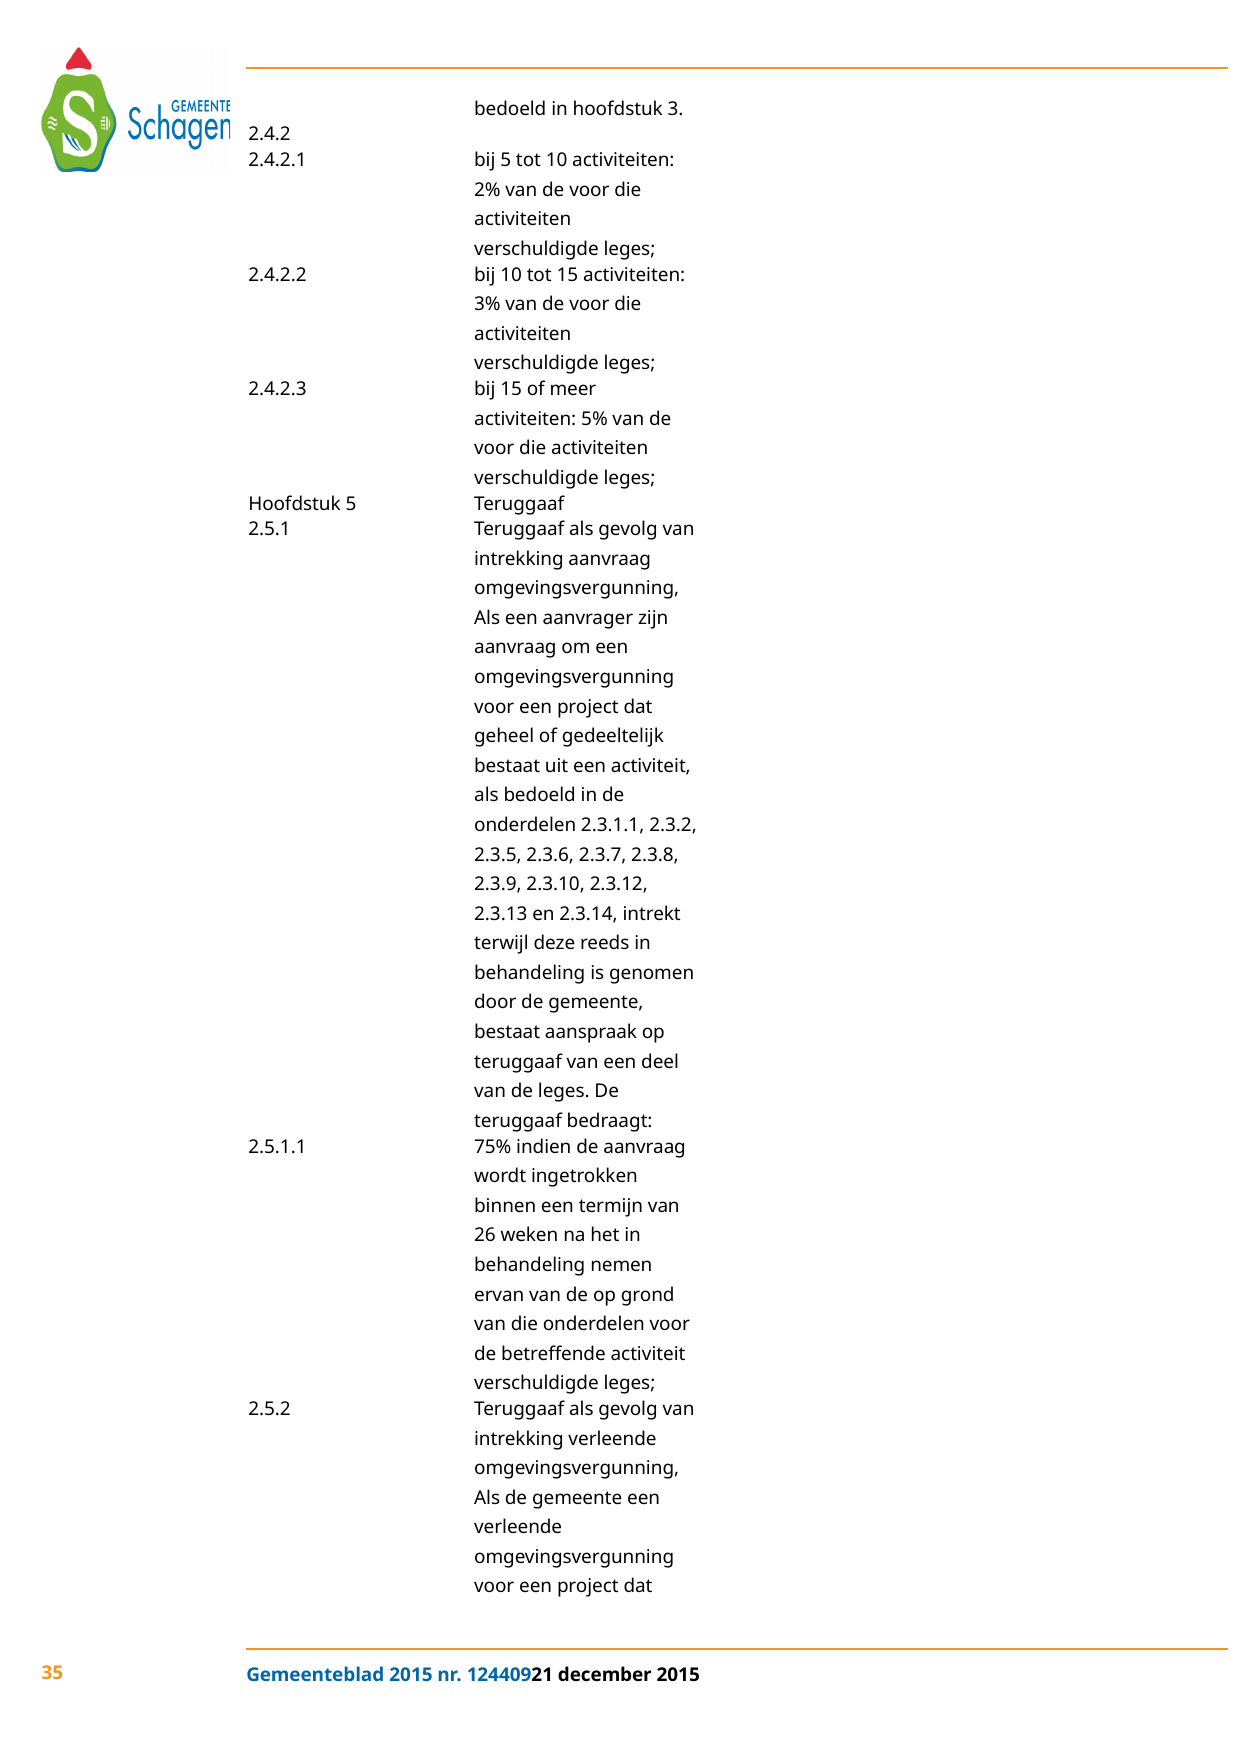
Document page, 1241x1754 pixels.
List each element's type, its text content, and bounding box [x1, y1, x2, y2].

picture [41, 47, 231, 172]
table_cell [926, 121, 1152, 146]
table_cell [700, 95, 926, 121]
table_cell [926, 95, 1152, 121]
table_cell [700, 1133, 926, 1395]
table_cell bij 10 tot 15 activiteiten: 3% van de voor die activiteiten verschuldigde leges; [474, 261, 700, 375]
table_cell [700, 515, 926, 1133]
table_cell 2.4.2.3 [248, 375, 474, 490]
table_cell [926, 1133, 1152, 1395]
table_cell bedoeld in hoofdstuk 3. [474, 95, 700, 121]
table_cell 2.4.2.1 [248, 146, 474, 261]
table_cell [474, 121, 700, 146]
table_cell 2.5.2 [248, 1395, 474, 1598]
table_cell [700, 490, 926, 515]
table_cell [926, 375, 1152, 490]
table_cell Hoofdstuk 5 [248, 490, 474, 515]
table_cell 75% indien de aanvraag wordt ingetrokken binnen een termijn van 26 weken na het in behandeling nemen ervan van de op grond van die onderdelen voor de betreffende activiteit verschuldigde leges; [474, 1133, 700, 1395]
table_cell [926, 146, 1152, 261]
table_cell [700, 261, 926, 375]
table_cell [248, 95, 474, 121]
table_cell 2.4.2 [248, 121, 474, 146]
table_cell [700, 146, 926, 261]
table_cell [700, 375, 926, 490]
table_cell bij 15 of meer activiteiten: 5% van de voor die activiteiten verschuldigde leges; [474, 375, 700, 490]
table_cell bij 5 tot 10 activiteiten: 2% van de voor die activiteiten verschuldigde leges; [474, 146, 700, 261]
table_cell Teruggaaf als gevolg van intrekking verleende omgevingsvergunning, Als de gemeente een verleende omgevingsvergunning voor een project dat [474, 1395, 700, 1598]
table_cell 2.5.1 [248, 515, 474, 1133]
table_cell 2.4.2.2 [248, 261, 474, 375]
table_cell 2.5.1.1 [248, 1133, 474, 1395]
table_cell [700, 1395, 926, 1598]
table_cell [700, 121, 926, 146]
table_cell [926, 261, 1152, 375]
table_cell [926, 490, 1152, 515]
table_cell Teruggaaf [474, 490, 700, 515]
table_cell Teruggaaf als gevolg van intrekking aanvraag omgevingsvergunning, Als een aanvrager zijn aanvraag om een omgevingsvergunning voor een project dat geheel of gedeeltelijk bestaat uit een activiteit, als bedoeld in de onderdelen 2.3.1.1, 2.3.2, 2.3.5, 2.3.6, 2.3.7, 2.3.8, 2.3.9, 2.3.10, 2.3.12, 2.3.13 en 2.3.14, intrekt terwijl deze reeds in behandeling is genomen door de gemeente, bestaat aanspraak op teruggaaf van een deel van de leges. De teruggaaf bedraagt: [474, 515, 700, 1133]
table_cell [926, 515, 1152, 1133]
table_cell [926, 1395, 1152, 1598]
